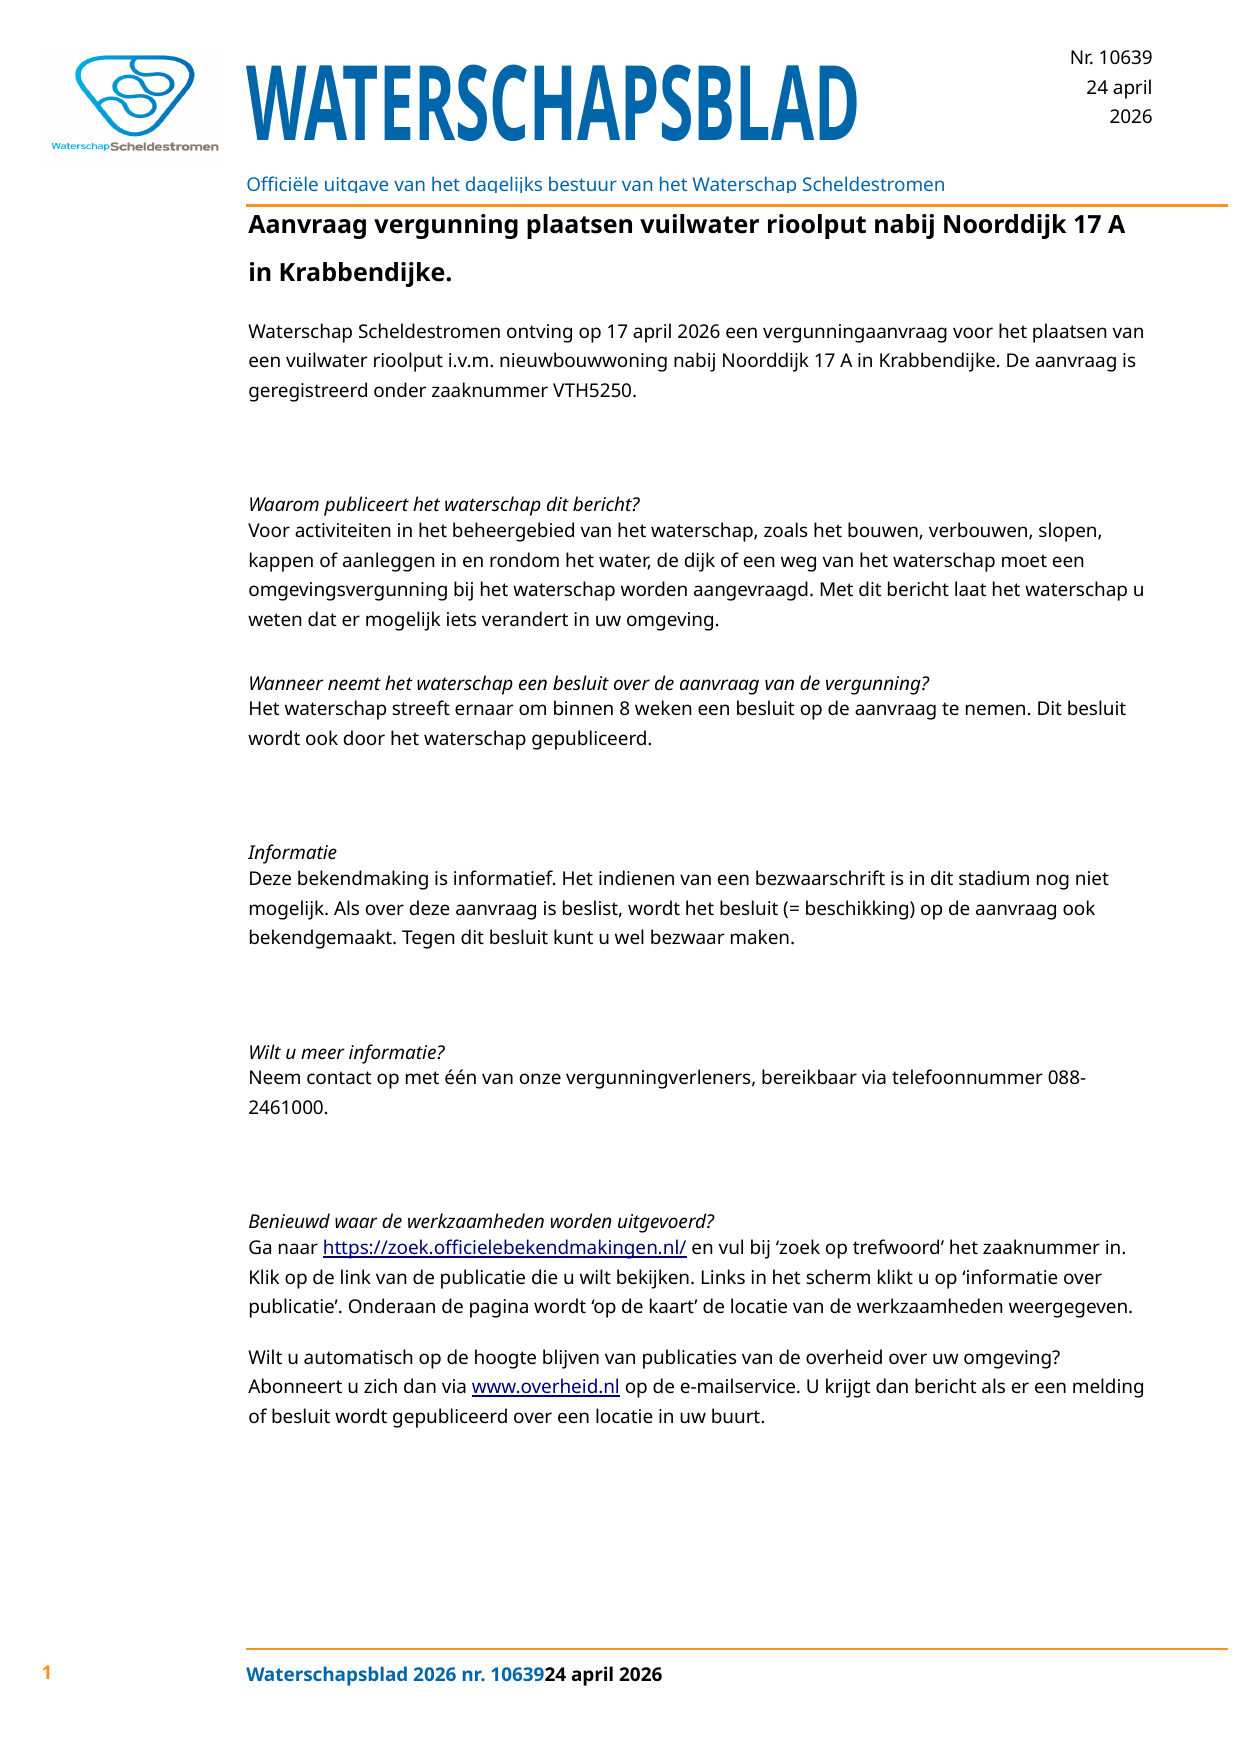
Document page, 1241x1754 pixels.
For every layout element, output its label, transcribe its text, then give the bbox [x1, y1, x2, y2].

text Het waterschap streeft ernaar om binnen 8 weken een besluit op de aanvraag te nemen. Dit besluit wordt ook door het waterschap gepubliceerd. [248, 696, 1152, 751]
text Voor activiteiten in het beheergebied van het waterschap, zoals het bouwen, verbouwen, slopen, kappen of aanleggen in en rondom het water, de dijk of een weg van het waterschap moet een omgevingsvergunning bij het waterschap worden aangevraagd. Met dit bericht laat het waterschap u weten dat er mogelijk iets verandert in uw omgeving. [248, 517, 1152, 632]
text Wilt u meer informatie? [248, 1039, 1152, 1064]
text Deze bekendmaking is informatief. Het indienen van een bezwaarschrift is in dit stadium nog niet mogelijk. Als over deze aanvraag is beslist, wordt het besluit (= beschikking) op de aanvraag ook bekendgemaakt. Tegen dit besluit kunt u wel bezwaar maken. [248, 865, 1152, 950]
text Waarom publiceert het waterschap dit bericht? [248, 491, 1152, 517]
text Aanvraag vergunning plaatsen vuilwater rioolput nabij Noorddijk 17 A in Krabbendijke. [248, 207, 1152, 288]
text Benieuwd waar de werkzaamheden worden uitgevoerd? [248, 1208, 1152, 1234]
text Wanneer neemt het waterschap een besluit over de aanvraag van de vergunning? [248, 670, 1152, 696]
text Wilt u automatisch op de hoogte blijven van publicaties van de overheid over uw omgeving? Abonneert u zich dan via www.overheid.nl op de e-mailservice. U krijgt dan bericht als er een melding of besluit wordt gepubliceerd over een locatie in uw buurt. [248, 1344, 1152, 1429]
text Ga naar https://zoek.officielebekendmakingen.nl/ en vul bij ‘zoek op trefwoord’ het zaaknummer in. Klik op de link van de publicatie die u wilt bekijken. Links in het scherm klikt u op ‘informatie over publicatie’. Onderaan de pagina wordt ‘op de kaart’ de locatie van de werkzaamheden weergegeven. [248, 1234, 1152, 1319]
text Neem contact op met één van onze vergunningverleners, bereikbaar via telefoonnummer 088-2461000. [248, 1064, 1152, 1120]
text Informatie [248, 839, 1152, 865]
picture [41, 47, 231, 172]
text Waterschap Scheldestromen ontving op 17 april 2026 een vergunningaanvraag voor het plaatsen van een vuilwater rioolput i.v.m. nieuwbouwwoning nabij Noorddijk 17 A in Krabbendijke. De aanvraag is geregistreerd onder zaaknummer VTH5250. [248, 318, 1152, 403]
